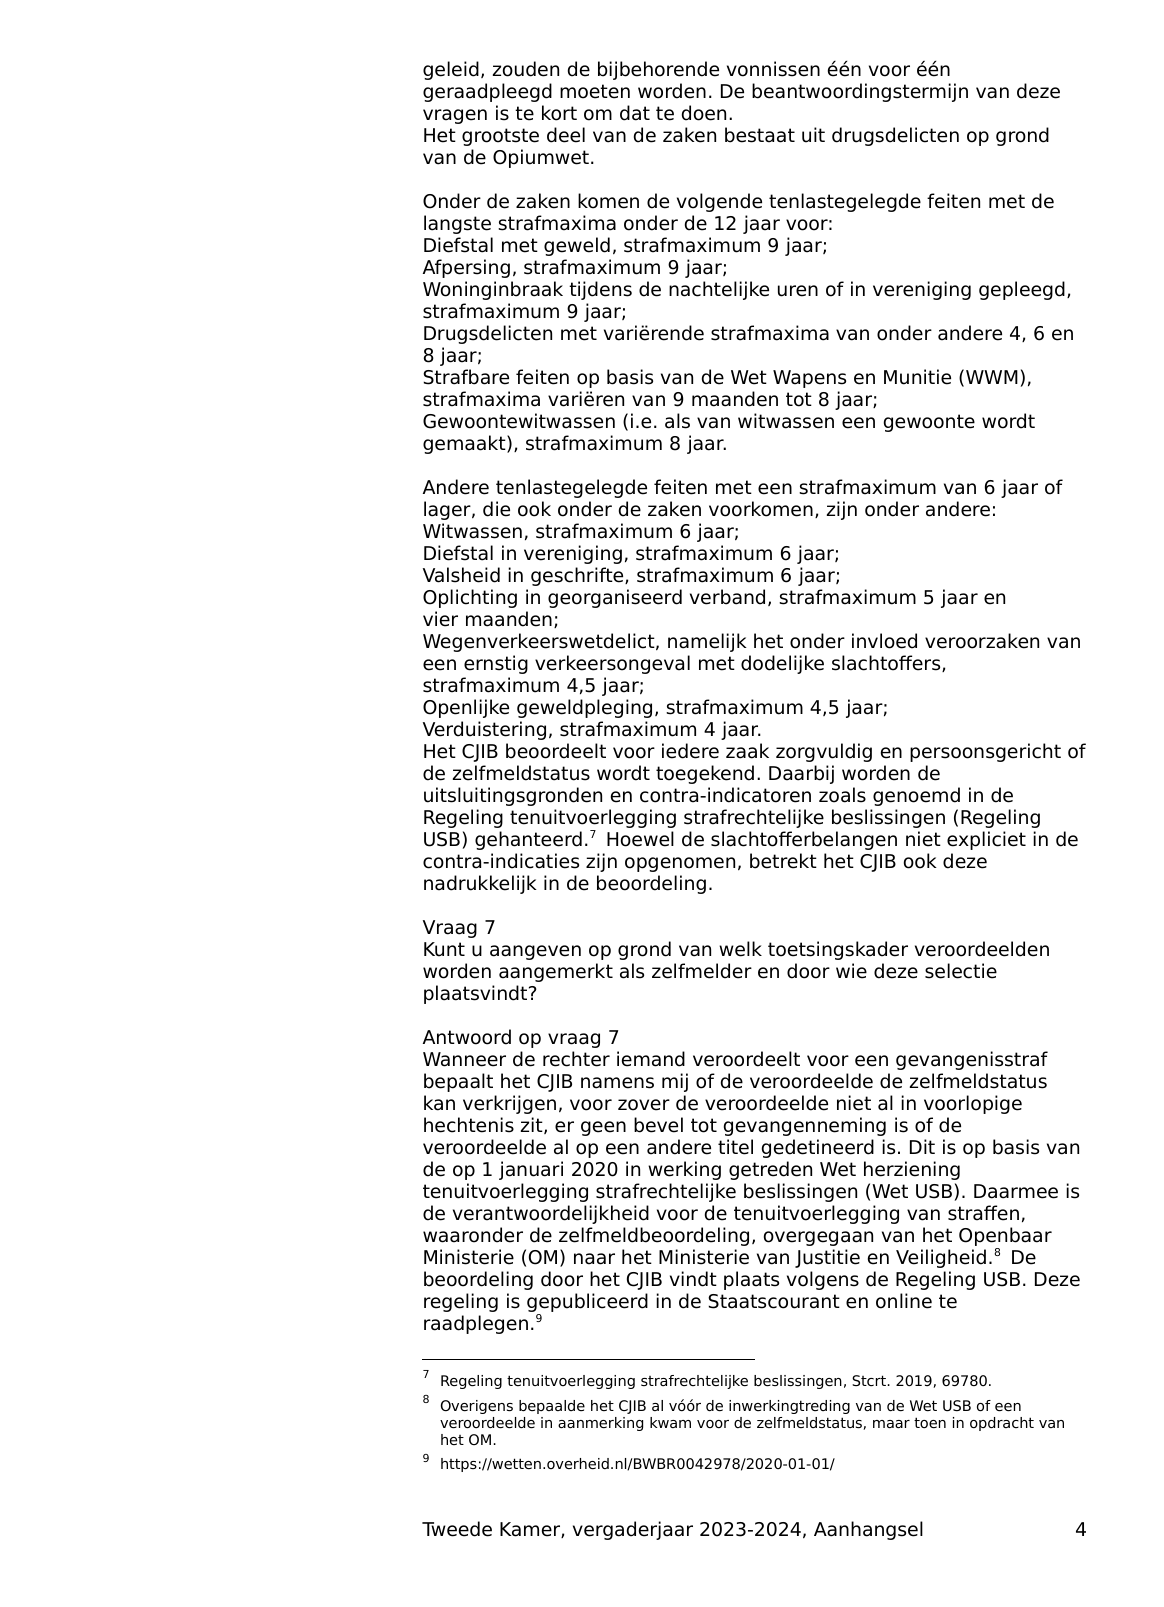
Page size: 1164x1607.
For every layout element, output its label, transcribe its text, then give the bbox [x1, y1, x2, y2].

text Wanneer de rechter iemand veroordeelt voor een gevangenisstraf bepaalt het CJIB namens mij of de veroordeelde de zelfmeldstatus kan verkrijgen, voor zover de veroordeelde niet al in voorlopige hechtenis zit, er geen bevel tot gevangenneming is of de veroordeelde al op een andere titel gedetineerd is. Dit is op basis van de op 1 januari 2020 in werking getreden Wet herziening tenuitvoerlegging strafrechtelijke beslissingen (Wet USB). Daarmee is de verantwoordelijkheid voor de tenuitvoerlegging van straffen, waaronder de zelfmeldbeoordeling, overgegaan van het Openbaar Ministerie (OM) naar het Ministerie van Justitie en Veiligheid. De beoordeling door het CJIB vindt plaats volgens de Regeling USB. Deze regeling is gepubliceerd in de Staatscourant en online te raadplegen. [422, 1049, 1087, 1335]
text Diefstal met geweld, strafmaximum 9 jaar; [422, 235, 1087, 257]
text Onder de zaken komen de volgende tenlastegelegde feiten met de langste strafmaxima onder de 12 jaar voor: [422, 191, 1087, 235]
text Antwoord op vraag 7 [422, 1027, 1087, 1049]
text Verduistering, strafmaximum 4 jaar. [422, 719, 1087, 741]
text Openlijke geweldpleging, strafmaximum 4,5 jaar; [422, 697, 1087, 719]
text Strafbare feiten op basis van de Wet Wapens en Munitie (WWM), strafmaxima variëren van 9 maanden tot 8 jaar; [422, 367, 1087, 411]
text Witwassen, strafmaximum 6 jaar; [422, 521, 1087, 543]
text Drugsdelicten met variërende strafmaxima van onder andere 4, 6 en 8 jaar; [422, 323, 1087, 367]
text https://wetten.overheid.nl/BWBR0042978/2020-01-01/ [422, 1452, 1087, 1474]
text Oplichting in georganiseerd verband, strafmaximum 5 jaar en vier maanden; [422, 587, 1087, 631]
text Wegenverkeerswetdelict, namelijk het onder invloed veroorzaken van een ernstig verkeersongeval met dodelijke slachtoffers, strafmaximum 4,5 jaar; [422, 631, 1087, 697]
text Overigens bepaalde het CJIB al vóór de inwerkingtreding van de Wet USB of een veroordeelde in aanmerking kwam voor de zelfmeldstatus, maar toen in opdracht van het OM. [422, 1393, 1087, 1449]
text Regeling tenuitvoerlegging strafrechtelijke beslissingen, Stcrt. 2019, 69780. [422, 1368, 1087, 1391]
text Kunt u aangeven op grond van welk toetsingskader veroordeelden worden aangemerkt als zelfmelder en door wie deze selectie plaatsvindt? [422, 939, 1087, 1005]
text Het grootste deel van de zaken bestaat uit drugsdelicten op grond van de Opiumwet. [422, 125, 1087, 169]
text Vraag 7 [422, 917, 1087, 939]
text Andere tenlastegelegde feiten met een strafmaximum van 6 jaar of lager, die ook onder de zaken voorkomen, zijn onder andere: [422, 477, 1087, 521]
text Valsheid in geschrifte, strafmaximum 6 jaar; [422, 565, 1087, 587]
text Woninginbraak tijdens de nachtelijke uren of in vereniging gepleegd, strafmaximum 9 jaar; [422, 279, 1087, 323]
text Gewoontewitwassen (i.e. als van witwassen een gewoonte wordt gemaakt), strafmaximum 8 jaar. [422, 411, 1087, 455]
text Afpersing, strafmaximum 9 jaar; [422, 257, 1087, 279]
text geleid, zouden de bijbehorende vonnissen één voor één geraadpleegd moeten worden. De beantwoordingstermijn van deze vragen is te kort om dat te doen. [422, 59, 1087, 125]
text Diefstal in vereniging, strafmaximum 6 jaar; [422, 543, 1087, 565]
text Het CJIB beoordeelt voor iedere zaak zorgvuldig en persoonsgericht of de zelfmeldstatus wordt toegekend. Daarbij worden de uitsluitingsgronden en contra-indicatoren zoals genoemd in de Regeling tenuitvoerlegging strafrechtelijke beslissingen (Regeling USB) gehanteerd. Hoewel de slachtofferbelangen niet expliciet in de contra-indicaties zijn opgenomen, betrekt het CJIB ook deze nadrukkelijk in de beoordeling. [422, 741, 1087, 895]
